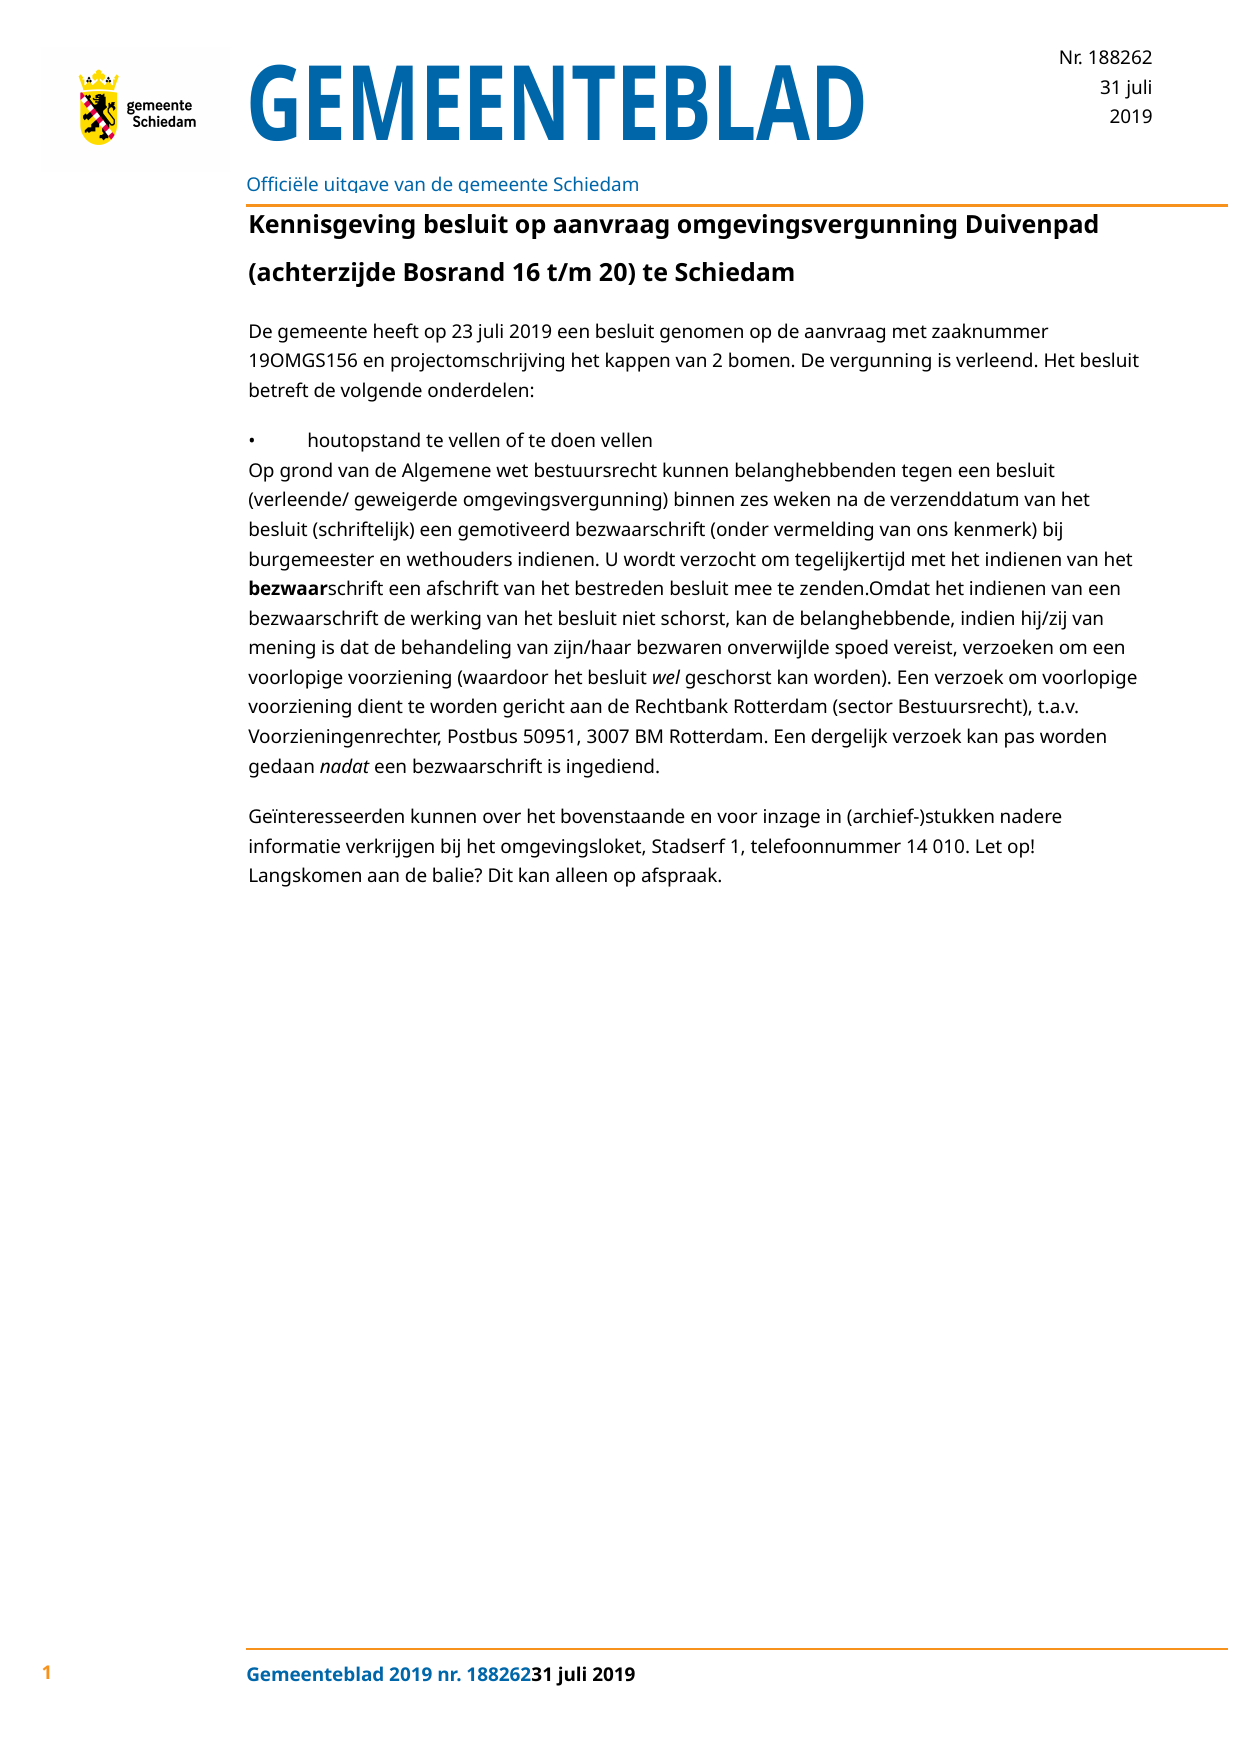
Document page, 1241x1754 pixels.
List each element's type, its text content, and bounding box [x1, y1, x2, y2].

list houtopstand te vellen of te doen vellen [248, 427, 1152, 453]
text Kennisgeving besluit op aanvraag omgevingsvergunning Duivenpad (achterzijde Bosrand 16 t/m 20) te Schiedam [248, 207, 1152, 288]
text De gemeente heeft op 23 juli 2019 een besluit genomen op de aanvraag met zaaknummer 19OMGS156 en projectomschrijving het kappen van 2 bomen. De vergunning is verleend. Het besluit betreft de volgende onderdelen: [248, 318, 1152, 403]
picture [41, 47, 231, 172]
text Op grond van de Algemene wet bestuursrecht kunnen belanghebbenden tegen een besluit (verleende/ geweigerde omgevingsvergunning) binnen zes weken na de verzenddatum van het besluit (schriftelijk) een gemotiveerd bezwaarschrift (onder vermelding van ons kenmerk) bij burgemeester en wethouders indienen. U wordt verzocht om tegelijkertijd met het indienen van het bezwaarschrift een afschrift van het bestreden besluit mee te zenden.Omdat het indienen van een bezwaarschrift de werking van het besluit niet schorst, kan de belanghebbende, indien hij/zij van mening is dat de behandeling van zijn/haar bezwaren onverwijlde spoed vereist, verzoeken om een voorlopige voorziening (waardoor het besluit wel geschorst kan worden). Een verzoek om voorlopige voorziening dient te worden gericht aan de Rechtbank Rotterdam (sector Bestuursrecht), t.a.v. Voorzieningenrechter, Postbus 50951, 3007 BM Rotterdam. Een dergelijk verzoek kan pas worden gedaan nadat een bezwaarschrift is ingediend. [248, 457, 1152, 779]
text Geïnteresseerden kunnen over het bovenstaande en voor inzage in (archief-)stukken nadere informatie verkrijgen bij het omgevingsloket, Stadserf 1, telefoonnummer 14 010. Let op! Langskomen aan de balie? Dit kan alleen op afspraak. [248, 803, 1152, 888]
